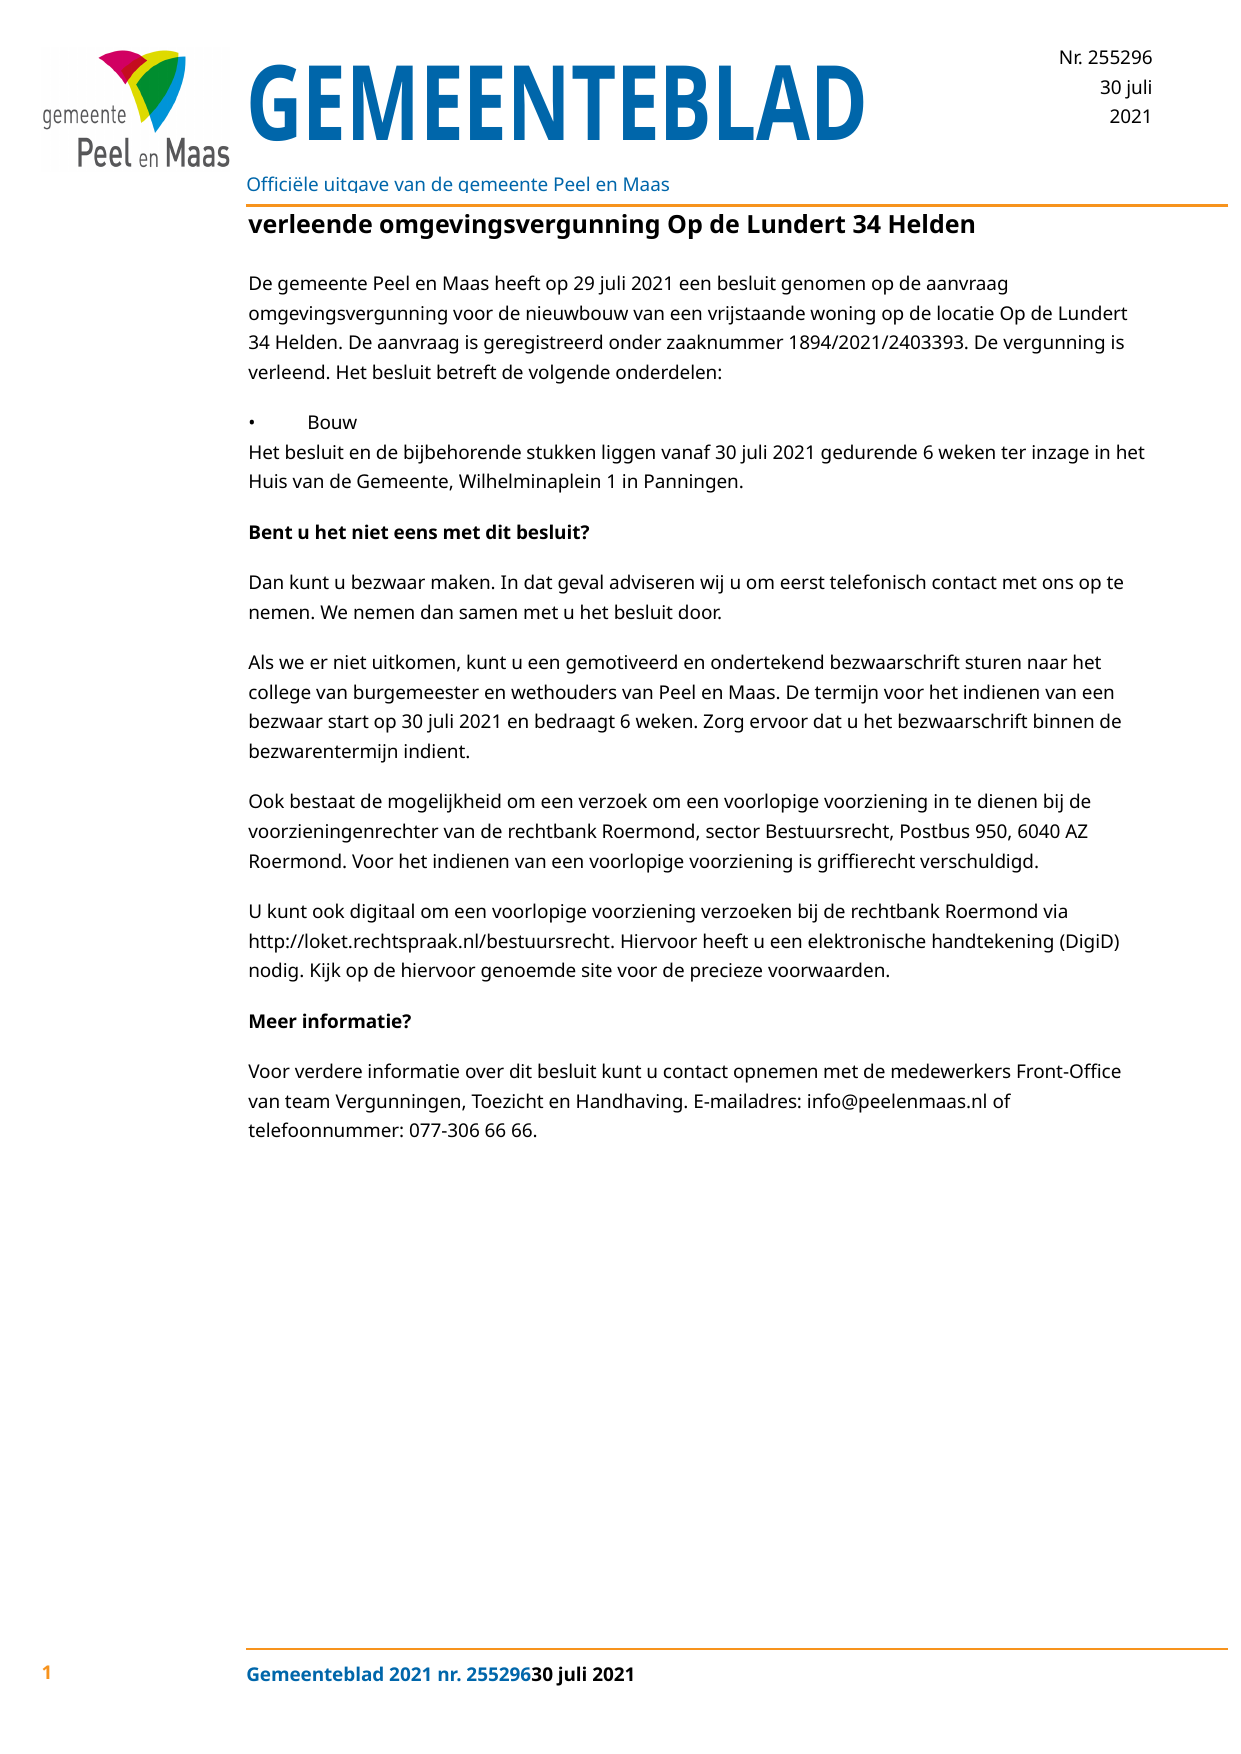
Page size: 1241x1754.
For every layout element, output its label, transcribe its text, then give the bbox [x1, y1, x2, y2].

text verleende omgevingsvergunning Op de Lundert 34 Helden [248, 207, 1152, 241]
text Voor verdere informatie over dit besluit kunt u contact opnemen met de medewerkers Front-Office van team Vergunningen, Toezicht en Handhaving. E-mailadres: info@peelenmaas.nl of telefoonnummer: 077-306 66 66. [248, 1058, 1152, 1143]
list Bouw [248, 409, 1152, 435]
picture [41, 47, 231, 172]
text U kunt ook digitaal om een voorlopige voorziening verzoeken bij de rechtbank Roermond via http://loket.rechtspraak.nl/bestuursrecht. Hiervoor heeft u een elektronische handtekening (DigiD) nodig. Kijk op de hiervoor genoemde site voor de precieze voorwaarden. [248, 898, 1152, 983]
text Het besluit en de bijbehorende stukken liggen vanaf 30 juli 2021 gedurende 6 weken ter inzage in het Huis van de Gemeente, Wilhelminaplein 1 in Panningen. [248, 439, 1152, 494]
text De gemeente Peel en Maas heeft op 29 juli 2021 een besluit genomen op de aanvraag omgevingsvergunning voor de nieuwbouw van een vrijstaande woning op de locatie Op de Lundert 34 Helden. De aanvraag is geregistreerd onder zaaknummer 1894/2021/2403393. De vergunning is verleend. Het besluit betreft de volgende onderdelen: [248, 270, 1152, 385]
text Dan kunt u bezwaar maken. In dat geval adviseren wij u om eerst telefonisch contact met ons op te nemen. We nemen dan samen met u het besluit door. [248, 569, 1152, 625]
text Bent u het niet eens met dit besluit? [248, 519, 1152, 545]
text Als we er niet uitkomen, kunt u een gemotiveerd en ondertekend bezwaarschrift sturen naar het college van burgemeester en wethouders van Peel en Maas. De termijn voor het indienen van een bezwaar start op 30 juli 2021 en bedraagt 6 weken. Zorg ervoor dat u het bezwaarschrift binnen de bezwarentermijn indient. [248, 649, 1152, 764]
text Ook bestaat de mogelijkheid om een verzoek om een voorlopige voorziening in te dienen bij de voorzieningenrechter van de rechtbank Roermond, sector Bestuursrecht, Postbus 950, 6040 AZ Roermond. Voor het indienen van een voorlopige voorziening is griffierecht verschuldigd. [248, 789, 1152, 873]
text Meer informatie? [248, 1008, 1152, 1033]
